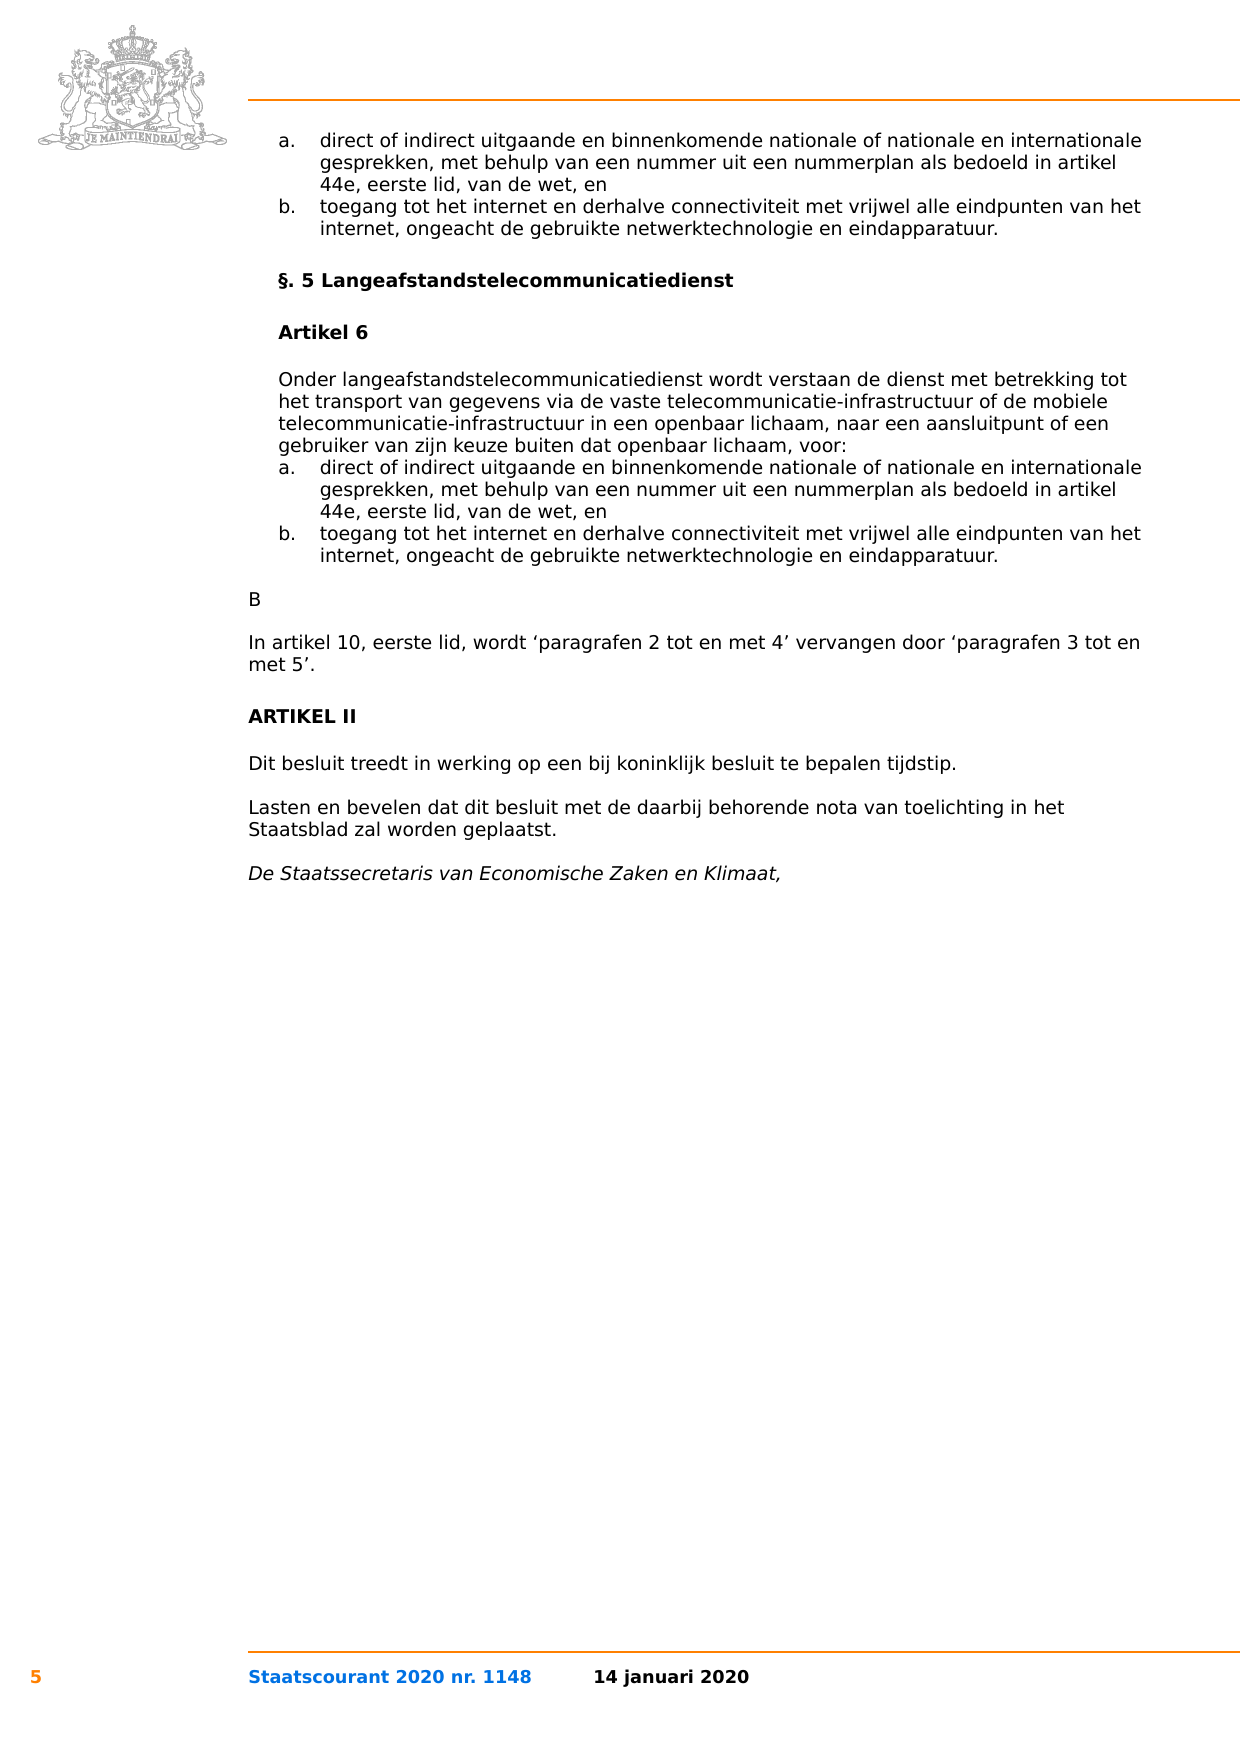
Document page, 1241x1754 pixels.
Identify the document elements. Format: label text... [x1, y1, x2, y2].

text Lasten en bevelen dat dit besluit met de daarbij behorende nota van toelichting in het Staatsblad zal worden geplaatst. [248, 797, 1163, 841]
text a. direct of indirect uitgaande en binnenkomende nationale of nationale en internationale gesprekken, met behulp van een nummer uit een nummerplan als bedoeld in artikel 44e, eerste lid, van de wet, en [278, 130, 1163, 196]
text b. toegang tot het internet en derhalve connectiviteit met vrijwel alle eindpunten van het internet, ongeacht de gebruikte netwerktechnologie en eindapparatuur. [278, 196, 1163, 240]
subtitle Artikel 6 [278, 322, 1163, 344]
text In artikel 10, eerste lid, wordt ‘paragrafen 2 tot en met 4’ vervangen door ‘paragrafen 3 tot en met 5’. [248, 632, 1163, 676]
subtitle §. 5 Langeafstandstelecommunicatiedienst [278, 270, 1163, 292]
text Onder langeafstandstelecommunicatiedienst wordt verstaan de dienst met betrekking tot het transport van gegevens via de vaste telecommunicatie-infrastructuur of de mobiele telecommunicatie-infrastructuur in een openbaar lichaam, naar een aansluitpunt of een gebruiker van zijn keuze buiten dat openbaar lichaam, voor: [278, 369, 1163, 457]
text b. toegang tot het internet en derhalve connectiviteit met vrijwel alle eindpunten van het internet, ongeacht de gebruikte netwerktechnologie en eindapparatuur. [278, 523, 1163, 567]
picture [38, 25, 227, 150]
text Dit besluit treedt in werking op een bij koninklijk besluit te bepalen tijdstip. [248, 753, 1163, 775]
subtitle ARTIKEL II [248, 706, 1163, 728]
text B [248, 588, 1163, 610]
text a. direct of indirect uitgaande en binnenkomende nationale of nationale en internationale gesprekken, met behulp van een nummer uit een nummerplan als bedoeld in artikel 44e, eerste lid, van de wet, en [278, 457, 1163, 523]
text De Staatssecretaris van Economische Zaken en Klimaat, [248, 863, 1163, 885]
